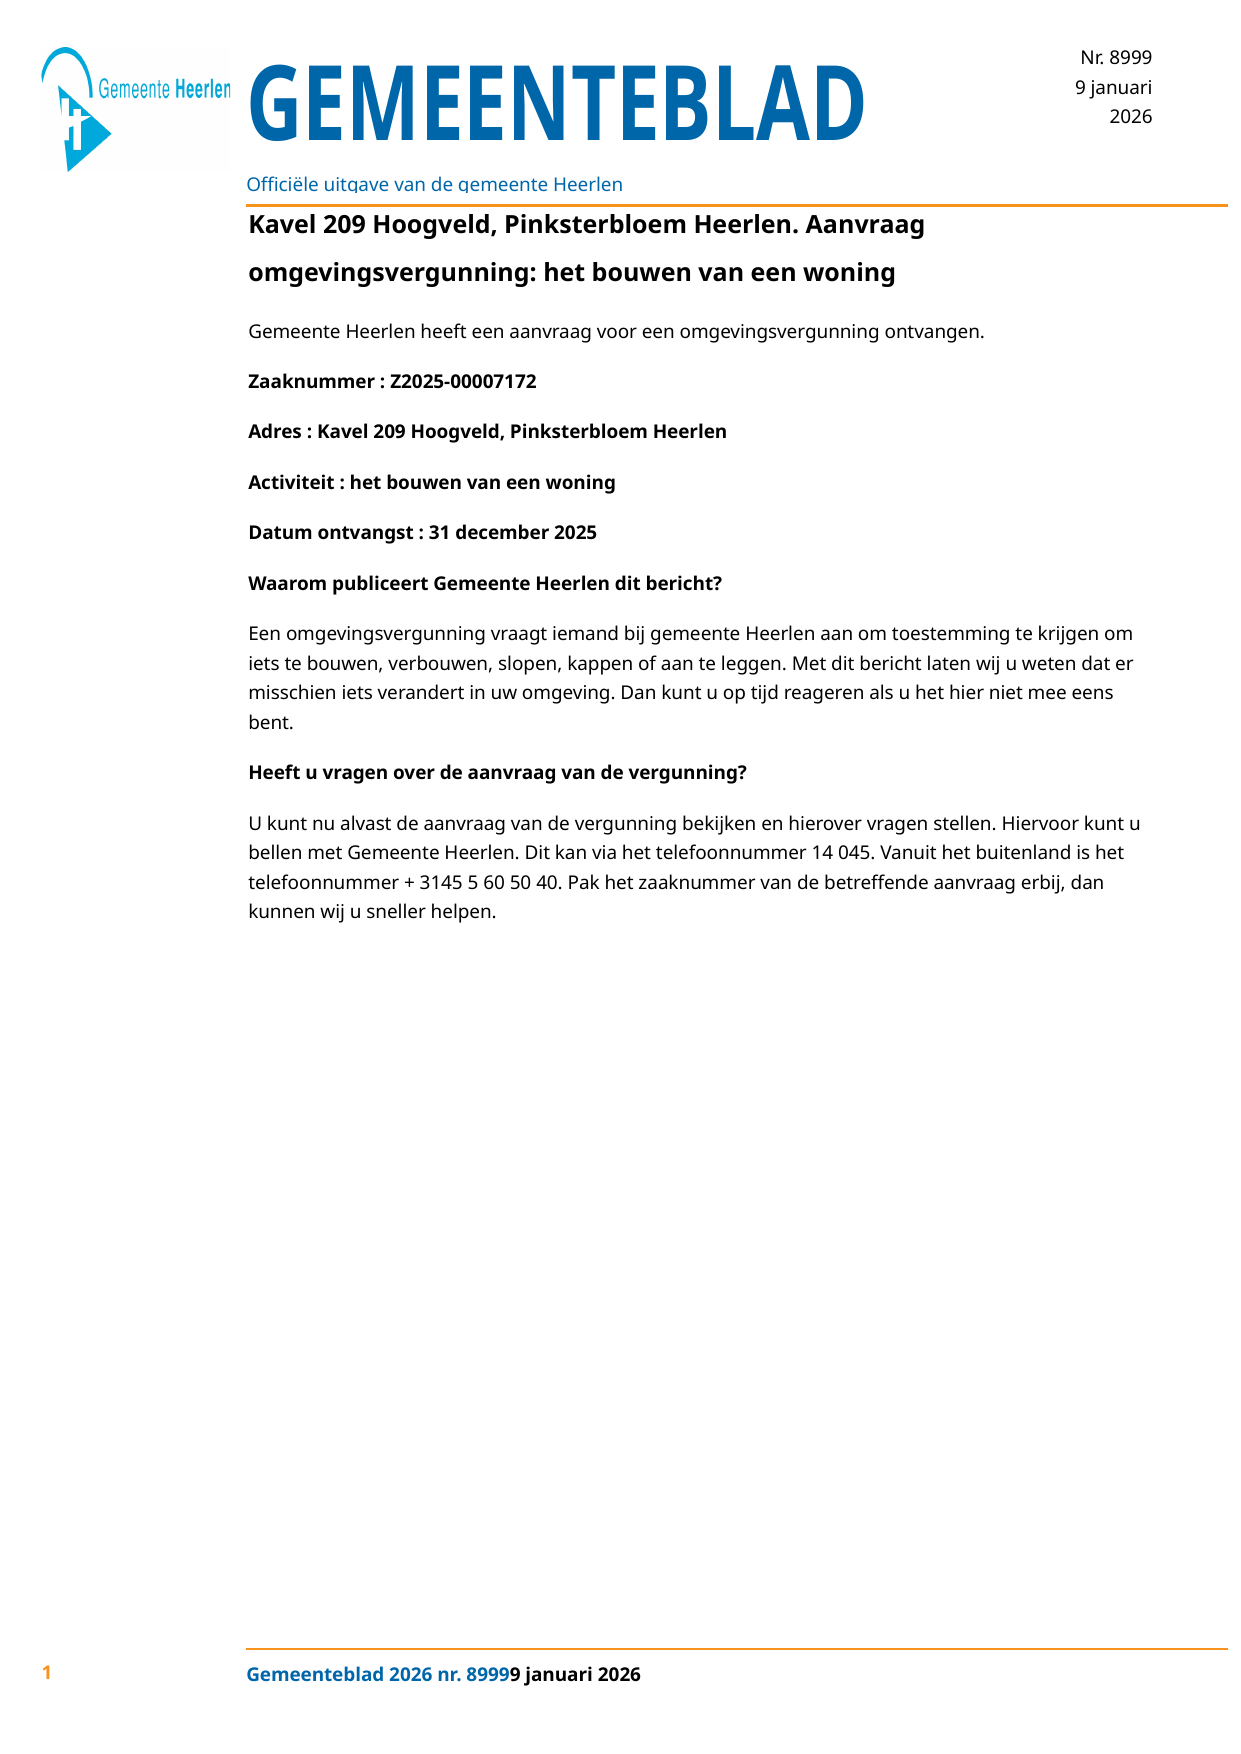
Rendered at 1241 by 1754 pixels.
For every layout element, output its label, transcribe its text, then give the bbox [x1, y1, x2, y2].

text Heeft u vragen over de aanvraag van de vergunning? [248, 759, 1152, 785]
text Adres : Kavel 209 Hoogveld, Pinksterbloem Heerlen [248, 419, 1152, 444]
text Een omgevingsvergunning vraagt iemand bij gemeente Heerlen aan om toestemming te krijgen om iets te bouwen, verbouwen, slopen, kappen of aan te leggen. Met dit bericht laten wij u weten dat er misschien iets verandert in uw omgeving. Dan kunt u op tijd reageren als u het hier niet mee eens bent. [248, 620, 1152, 735]
text Waarom publiceert Gemeente Heerlen dit bericht? [248, 570, 1152, 596]
text Gemeente Heerlen heeft een aanvraag voor een omgevingsvergunning ontvangen. [248, 318, 1152, 344]
picture [41, 47, 59, 70]
picture [41, 47, 231, 172]
text Datum ontvangst : 31 december 2025 [248, 519, 1152, 545]
text Zaaknummer : Z2025-00007172 [248, 368, 1152, 394]
text Kavel 209 Hoogveld, Pinksterbloem Heerlen. Aanvraag omgevingsvergunning: het bouwen van een woning [248, 207, 1152, 288]
text Activiteit : het bouwen van een woning [248, 469, 1152, 495]
text U kunt nu alvast de aanvraag van de vergunning bekijken en hierover vragen stellen. Hiervoor kunt u bellen met Gemeente Heerlen. Dit kan via het telefoonnummer 14 045. Vanuit het buitenland is het telefoonnummer + 3145 5 60 50 40. Pak het zaaknummer van de betreffende aanvraag erbij, dan kunnen wij u sneller helpen. [248, 810, 1152, 924]
